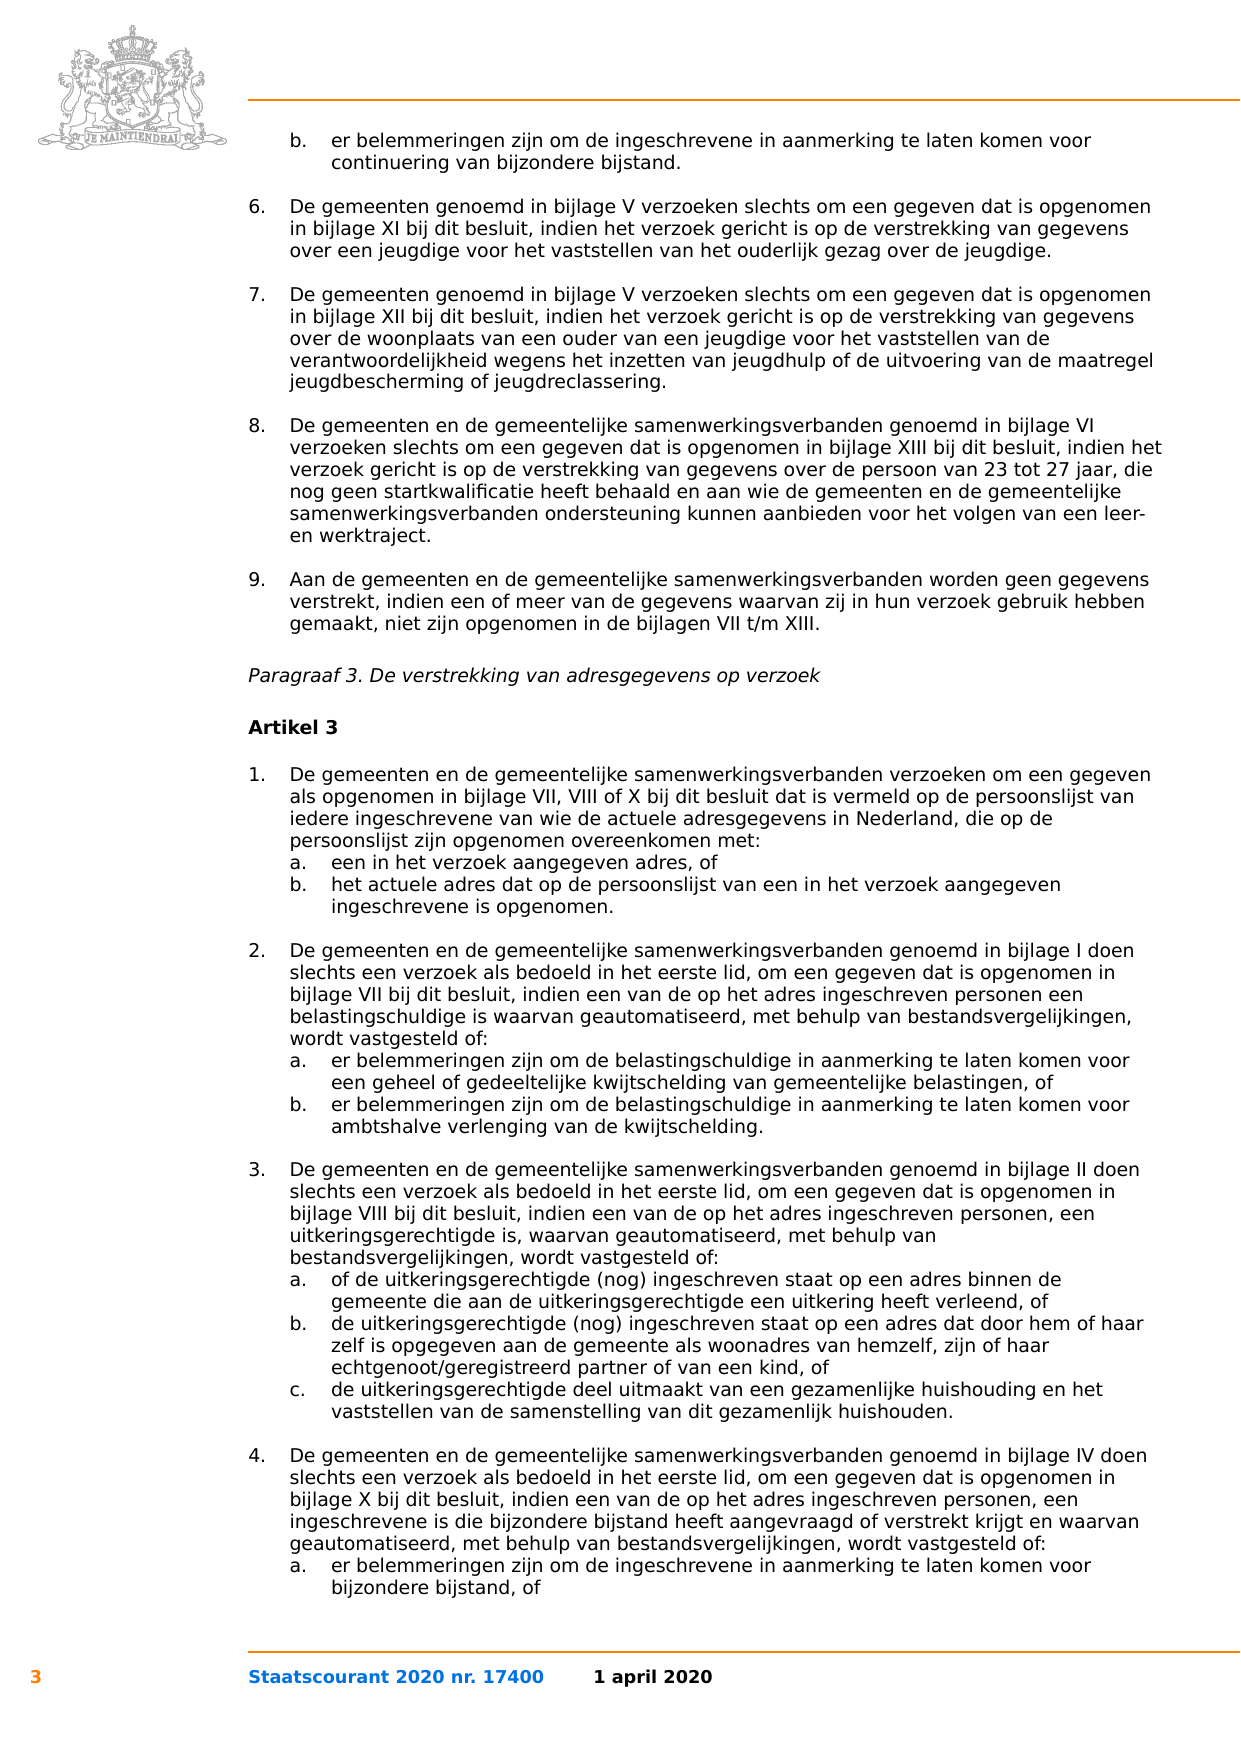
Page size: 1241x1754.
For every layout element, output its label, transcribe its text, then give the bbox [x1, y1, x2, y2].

text 7. De gemeenten genoemd in bijlage V verzoeken slechts om een gegeven dat is opgenomen in bijlage XII bij dit besluit, indien het verzoek gericht is op de verstrekking van gegevens over de woonplaats van een ouder van een jeugdige voor het vaststellen van de verantwoordelijkheid wegens het inzetten van jeugdhulp of de uitvoering van de maatregel jeugdbescherming of jeugdreclassering. [248, 283, 1163, 393]
text 9. Aan de gemeenten en de gemeentelijke samenwerkingsverbanden worden geen gegevens verstrekt, indien een of meer van de gegevens waarvan zij in hun verzoek gebruik hebben gemaakt, niet zijn opgenomen in de bijlagen VII t/m XIII. [248, 569, 1163, 635]
text 3. De gemeenten en de gemeentelijke samenwerkingsverbanden genoemd in bijlage II doen slechts een verzoek als bedoeld in het eerste lid, om een gegeven dat is opgenomen in bijlage VIII bij dit besluit, indien een van de op het adres ingeschreven personen, een uitkeringsgerechtigde is, waarvan geautomatiseerd, met behulp van bestandsvergelijkingen, wordt vastgesteld of: [248, 1159, 1163, 1269]
text 8. De gemeenten en de gemeentelijke samenwerkingsverbanden genoemd in bijlage VI verzoeken slechts om een gegeven dat is opgenomen in bijlage XIII bij dit besluit, indien het verzoek gericht is op de verstrekking van gegevens over de persoon van 23 tot 27 jaar, die nog geen startkwalificatie heeft behaald en aan wie de gemeenten en de gemeentelijke samenwerkingsverbanden ondersteuning kunnen aanbieden voor het volgen van een leer- en werktraject. [248, 415, 1163, 547]
text 4. De gemeenten en de gemeentelijke samenwerkingsverbanden genoemd in bijlage IV doen slechts een verzoek als bedoeld in het eerste lid, om een gegeven dat is opgenomen in bijlage X bij dit besluit, indien een van de op het adres ingeschreven personen, een ingeschrevene is die bijzondere bijstand heeft aangevraagd of verstrekt krijgt en waarvan geautomatiseerd, met behulp van bestandsvergelijkingen, wordt vastgesteld of: [248, 1445, 1163, 1555]
text a. er belemmeringen zijn om de ingeschrevene in aanmerking te laten komen voor bijzondere bijstand, of [289, 1555, 1163, 1599]
text b. het actuele adres dat op de persoonslijst van een in het verzoek aangegeven ingeschrevene is opgenomen. [289, 874, 1163, 918]
subtitle Paragraaf 3. De verstrekking van adresgegevens op verzoek [248, 665, 1163, 687]
text 1. De gemeenten en de gemeentelijke samenwerkingsverbanden verzoeken om een gegeven als opgenomen in bijlage VII, VIII of X bij dit besluit dat is vermeld op de persoonslijst van iedere ingeschrevene van wie de actuele adresgegevens in Nederland, die op de persoonslijst zijn opgenomen overeenkomen met: [248, 764, 1163, 852]
text 2. De gemeenten en de gemeentelijke samenwerkingsverbanden genoemd in bijlage I doen slechts een verzoek als bedoeld in het eerste lid, om een gegeven dat is opgenomen in bijlage VII bij dit besluit, indien een van de op het adres ingeschreven personen een belastingschuldige is waarvan geautomatiseerd, met behulp van bestandsvergelijkingen, wordt vastgesteld of: [248, 940, 1163, 1049]
text a. er belemmeringen zijn om de belastingschuldige in aanmerking te laten komen voor een geheel of gedeeltelijke kwijtschelding van gemeentelijke belastingen, of [289, 1049, 1163, 1093]
text c. de uitkeringsgerechtigde deel uitmaakt van een gezamenlijke huishouding en het vaststellen van de samenstelling van dit gezamenlijk huishouden. [289, 1379, 1163, 1423]
text b. de uitkeringsgerechtigde (nog) ingeschreven staat op een adres dat door hem of haar zelf is opgegeven aan de gemeente als woonadres van hemzelf, zijn of haar echtgenoot/geregistreerd partner of van een kind, of [289, 1313, 1163, 1379]
text b. er belemmeringen zijn om de belastingschuldige in aanmerking te laten komen voor ambtshalve verlenging van de kwijtschelding. [289, 1093, 1163, 1137]
subtitle Artikel 3 [248, 717, 1163, 739]
picture [38, 25, 227, 150]
text 6. De gemeenten genoemd in bijlage V verzoeken slechts om een gegeven dat is opgenomen in bijlage XI bij dit besluit, indien het verzoek gericht is op de verstrekking van gegevens over een jeugdige voor het vaststellen van het ouderlijk gezag over de jeugdige. [248, 196, 1163, 262]
text b. er belemmeringen zijn om de ingeschrevene in aanmerking te laten komen voor continuering van bijzondere bijstand. [289, 130, 1163, 174]
text a. of de uitkeringsgerechtigde (nog) ingeschreven staat op een adres binnen de gemeente die aan de uitkeringsgerechtigde een uitkering heeft verleend, of [289, 1269, 1163, 1313]
text a. een in het verzoek aangegeven adres, of [289, 852, 1163, 874]
